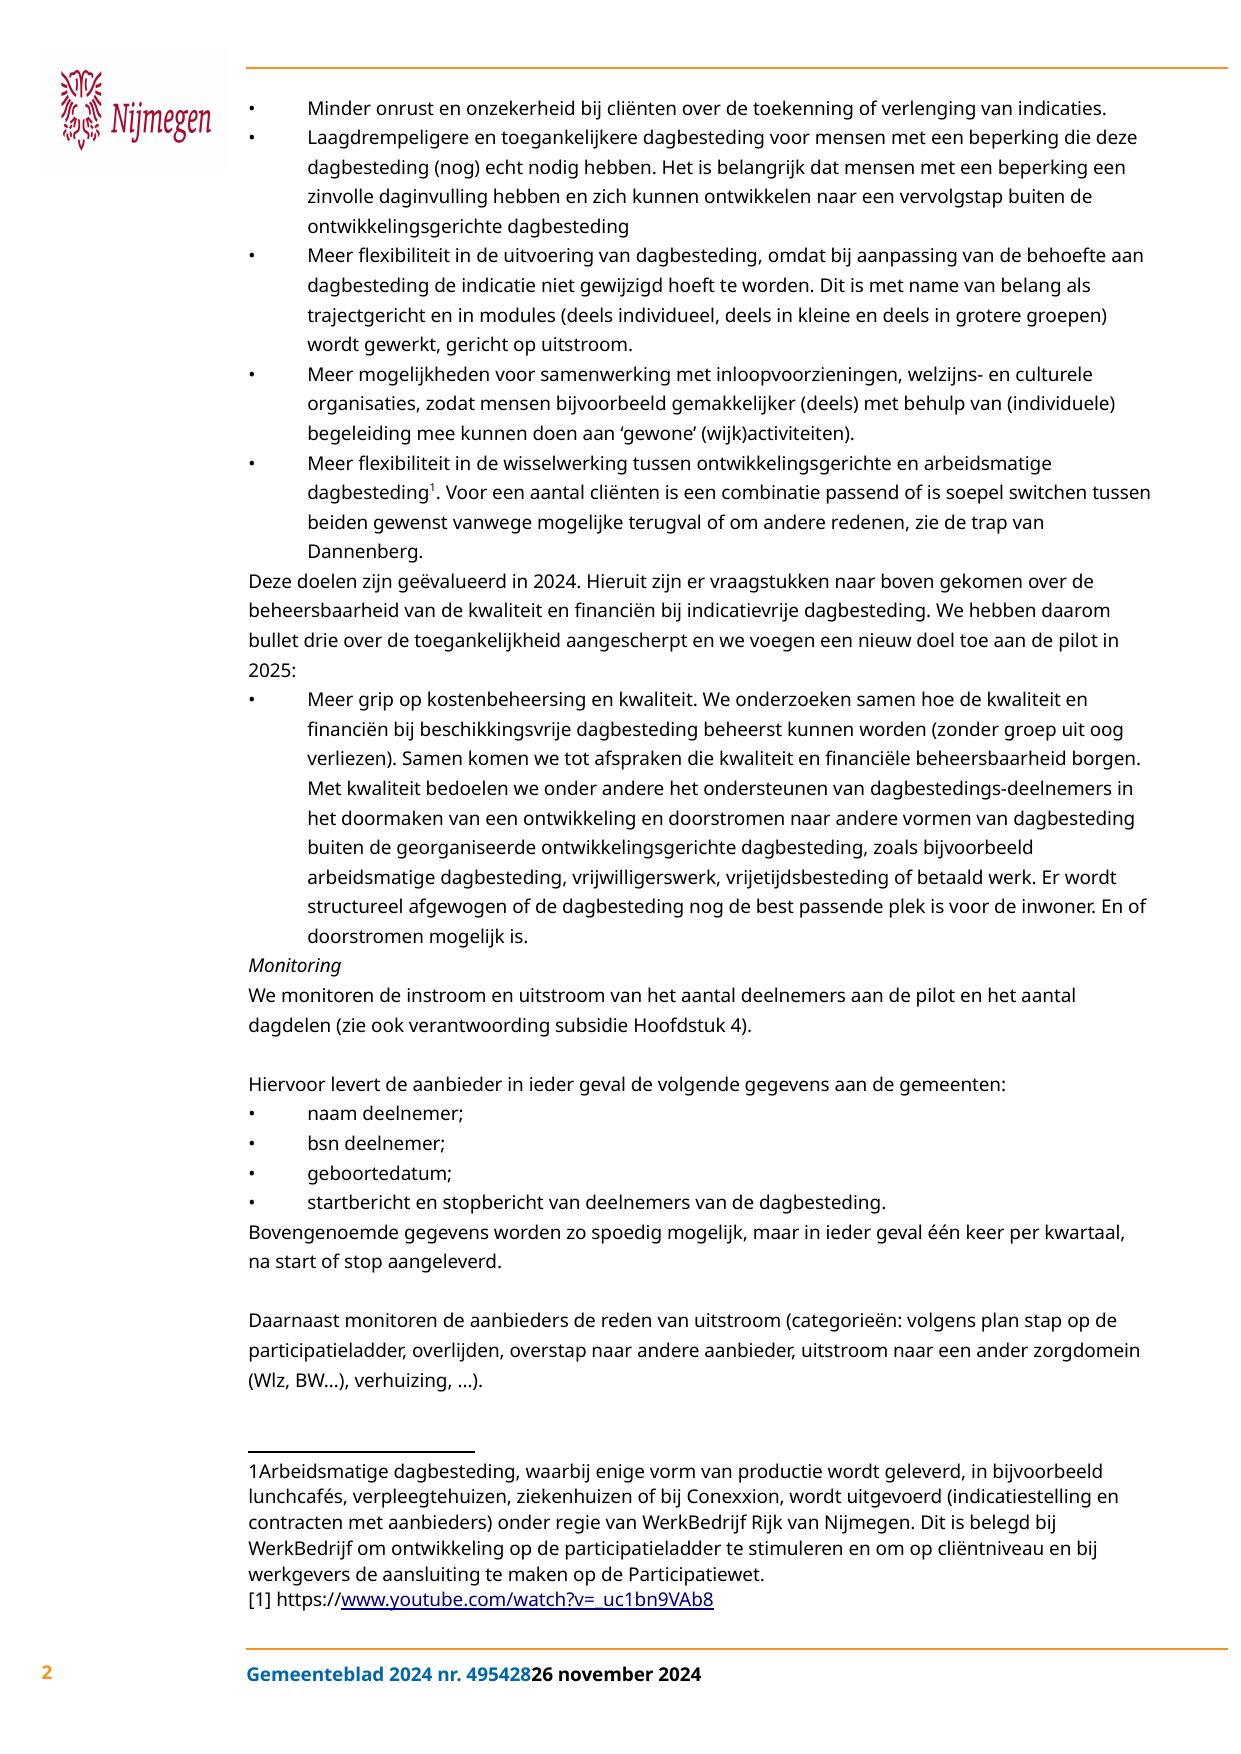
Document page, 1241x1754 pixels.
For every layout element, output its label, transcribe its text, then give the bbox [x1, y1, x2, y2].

list Meer grip op kostenbeheersing en kwaliteit. We onderzoeken samen hoe de kwaliteit en financiën bij beschikkingsvrije dagbesteding beheerst kunnen worden (zonder groep uit oog verliezen). Samen komen we tot afspraken die kwaliteit en financiële beheersbaarheid borgen. Met kwaliteit bedoelen we onder andere het ondersteunen van dagbestedings-deelnemers in het doormaken van een ontwikkeling en doorstromen naar andere vormen van dagbesteding buiten de georganiseerde ontwikkelingsgerichte dagbesteding, zoals bijvoorbeeld arbeidsmatige dagbesteding, vrijwilligerswerk, vrijetijdsbesteding of betaald werk. Er wordt structureel afgewogen of de dagbesteding nog de best passende plek is voor de inwoner. En of doorstromen mogelijk is. [248, 686, 1152, 949]
list Minder onrust en onzekerheid bij cliënten over de toekenning of verlenging van indicaties. [248, 95, 1152, 121]
text Bovengenoemde gegevens worden zo spoedig mogelijk, maar in ieder geval één keer per kwartaal, na start of stop aangeleverd. [248, 1219, 1152, 1274]
list Meer mogelijkheden voor samenwerking met inloopvoorzieningen, welzijns- en culturele organisaties, zodat mensen bijvoorbeeld gemakkelijker (deels) met behulp van (individuele) begeleiding mee kunnen doen aan ‘gewone’ (wijk)activiteiten). [248, 361, 1152, 446]
text Deze doelen zijn geëvalueerd in 2024. Hieruit zijn er vraagstukken naar boven gekomen over de beheersbaarheid van de kwaliteit en financiën bij indicatievrije dagbesteding. We hebben daarom bullet drie over de toegankelijkheid aangescherpt en we voegen een nieuw doel toe aan de pilot in 2025: [248, 568, 1152, 683]
list Meer flexibiliteit in de wisselwerking tussen ontwikkelingsgerichte en arbeidsmatige dagbesteding. Voor een aantal cliënten is een combinatie passend of is soepel switchen tussen beiden gewenst vanwege mogelijke terugval of om andere redenen, zie de trap van Dannenberg. [248, 450, 1152, 564]
list Laagdrempeligere en toegankelijkere dagbesteding voor mensen met een beperking die deze dagbesteding (nog) echt nodig hebben. Het is belangrijk dat mensen met een beperking een zinvolle daginvulling hebben en zich kunnen ontwikkelen naar een vervolgstap buiten de ontwikkelingsgerichte dagbesteding [248, 124, 1152, 239]
list [1] https://www.youtube.com/watch?v=_uc1bn9VAb8 [248, 1586, 1152, 1612]
list geboortedatum; [248, 1160, 1152, 1186]
text Monitoring [248, 953, 1152, 978]
list bsn deelnemer; [248, 1130, 1152, 1156]
text Daarnaast monitoren de aanbieders de reden van uitstroom (categorieën: volgens plan stap op de participatieladder, overlijden, overstap naar andere aanbieder, uitstroom naar een ander zorgdomein (Wlz, BW…), verhuizing, …). [248, 1308, 1152, 1393]
list Arbeidsmatige dagbesteding, waarbij enige vorm van productie wordt geleverd, in bijvoorbeeld lunchcafés, verpleegtehuizen, ziekenhuizen of bij Conexxion, wordt uitgevoerd (indicatiestelling en contracten met aanbieders) onder regie van WerkBedrijf Rijk van Nijmegen. Dit is belegd bij WerkBedrijf om ontwikkeling op de participatieladder te stimuleren en om op cliëntniveau en bij werkgevers de aansluiting te maken op de Participatiewet. [248, 1458, 1152, 1586]
list startbericht en stopbericht van deelnemers van de dagbesteding. [248, 1189, 1152, 1215]
list naam deelnemer; [248, 1101, 1152, 1126]
text Hiervoor levert de aanbieder in ieder geval de volgende gegevens aan de gemeenten: [248, 1071, 1152, 1097]
text We monitoren de instroom en uitstroom van het aantal deelnemers aan de pilot en het aantal dagdelen (zie ook verantwoording subsidie Hoofdstuk 4). [248, 982, 1152, 1038]
list Meer flexibiliteit in de uitvoering van dagbesteding, omdat bij aanpassing van de behoefte aan dagbesteding de indicatie niet gewijzigd hoeft te worden. Dit is met name van belang als trajectgericht en in modules (deels individueel, deels in kleine en deels in grotere groepen) wordt gewerkt, gericht op uitstroom. [248, 243, 1152, 357]
picture [41, 47, 231, 172]
